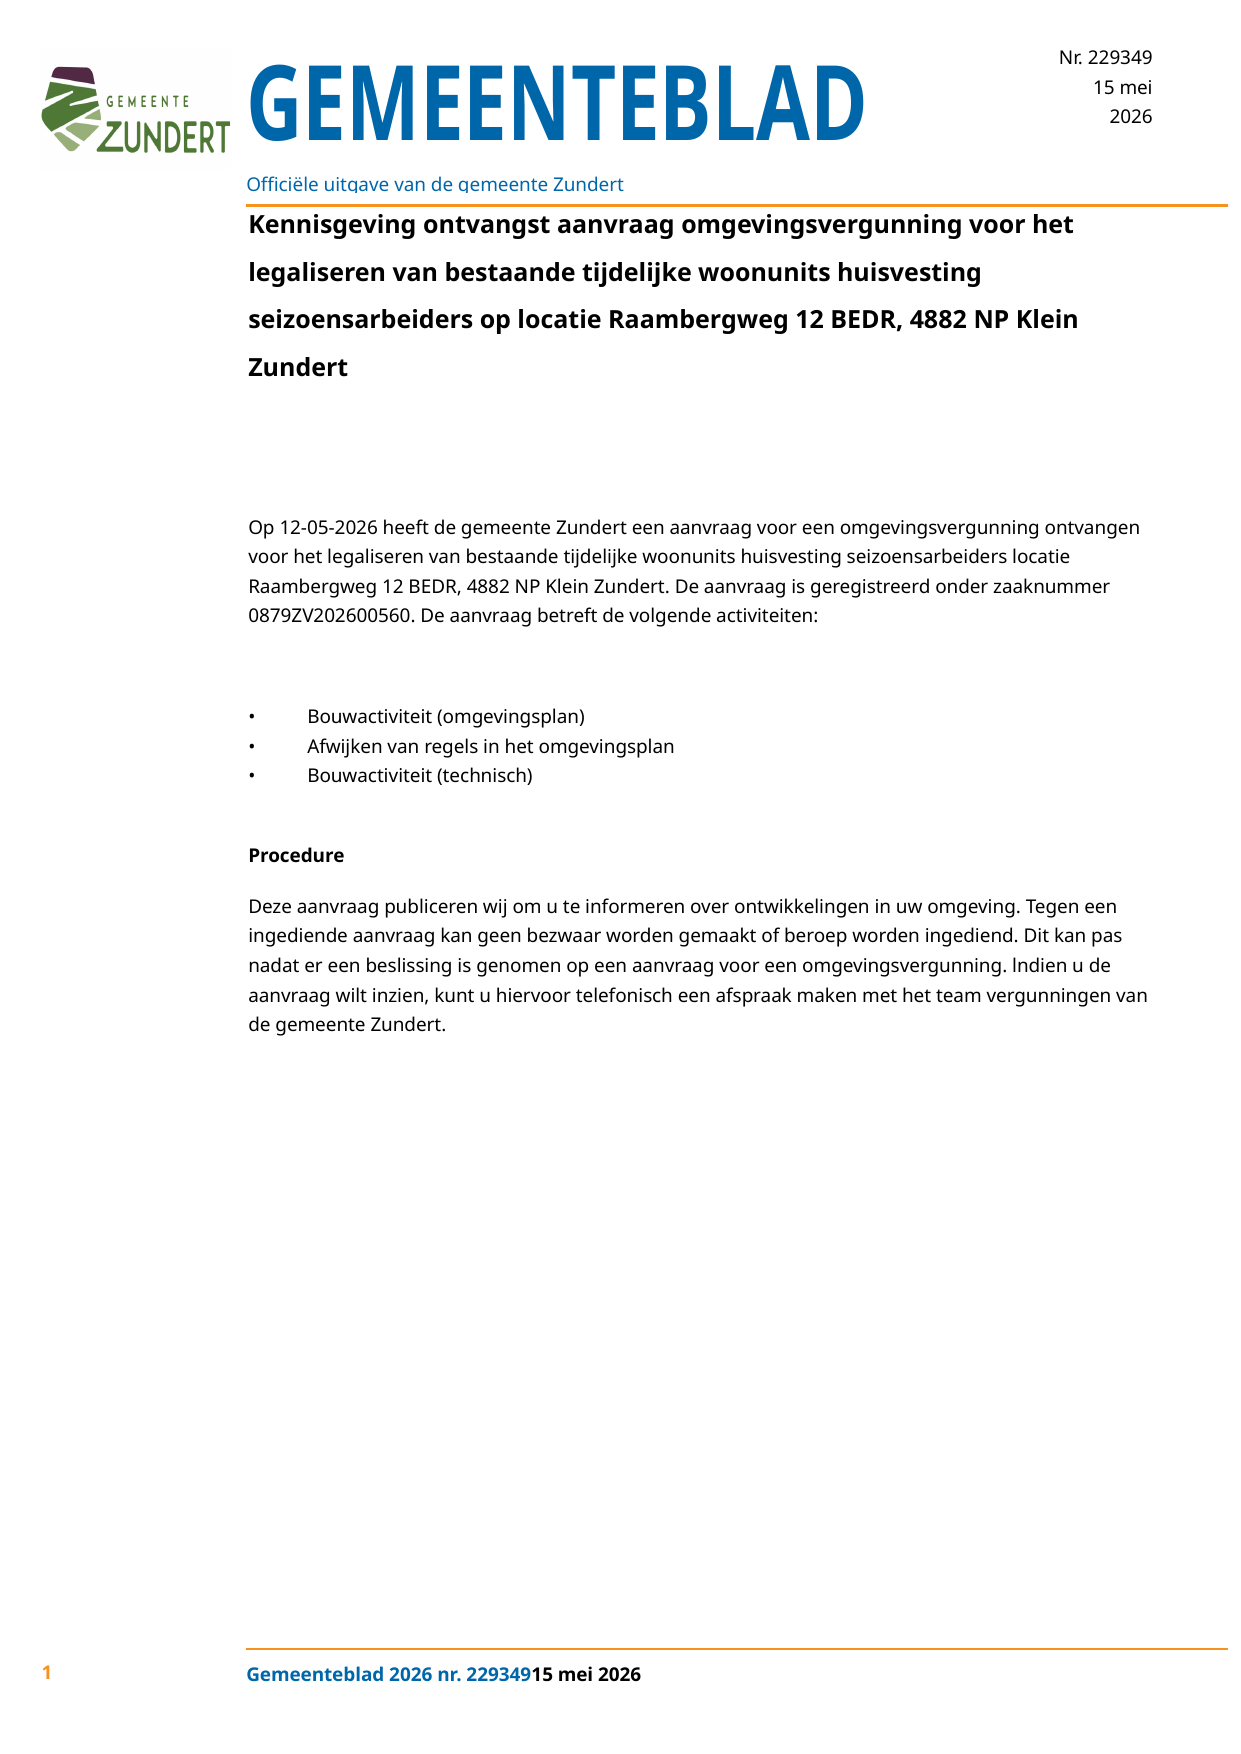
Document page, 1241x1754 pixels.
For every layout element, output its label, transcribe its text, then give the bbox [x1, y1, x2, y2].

text Deze aanvraag publiceren wij om u te informeren over ontwikkelingen in uw omgeving. Tegen een ingediende aanvraag kan geen bezwaar worden gemaakt of beroep worden ingediend. Dit kan pas nadat er een beslissing is genomen op een aanvraag voor een omgevingsvergunning. lndien u de aanvraag wilt inzien, kunt u hiervoor telefonisch een afspraak maken met het team vergunningen van de gemeente Zundert. [248, 893, 1152, 1037]
picture [41, 47, 231, 172]
text Procedure [248, 843, 1152, 868]
text Op 12-05-2026 heeft de gemeente Zundert een aanvraag voor een omgevingsvergunning ontvangen voor het legaliseren van bestaande tijdelijke woonunits huisvesting seizoensarbeiders locatie Raambergweg 12 BEDR, 4882 NP Klein Zundert. De aanvraag is geregistreerd onder zaaknummer 0879ZV202600560. De aanvraag betreft de volgende activiteiten: [248, 514, 1152, 628]
text Kennisgeving ontvangst aanvraag omgevingsvergunning voor het legaliseren van bestaande tijdelijke woonunits huisvesting seizoensarbeiders op locatie Raambergweg 12 BEDR, 4882 NP Klein Zundert [248, 207, 1152, 384]
list Bouwactiviteit (omgevingsplan) [248, 703, 1152, 729]
list Bouwactiviteit (technisch) [248, 763, 1152, 788]
list Afwijken van regels in het omgevingsplan [248, 733, 1152, 759]
